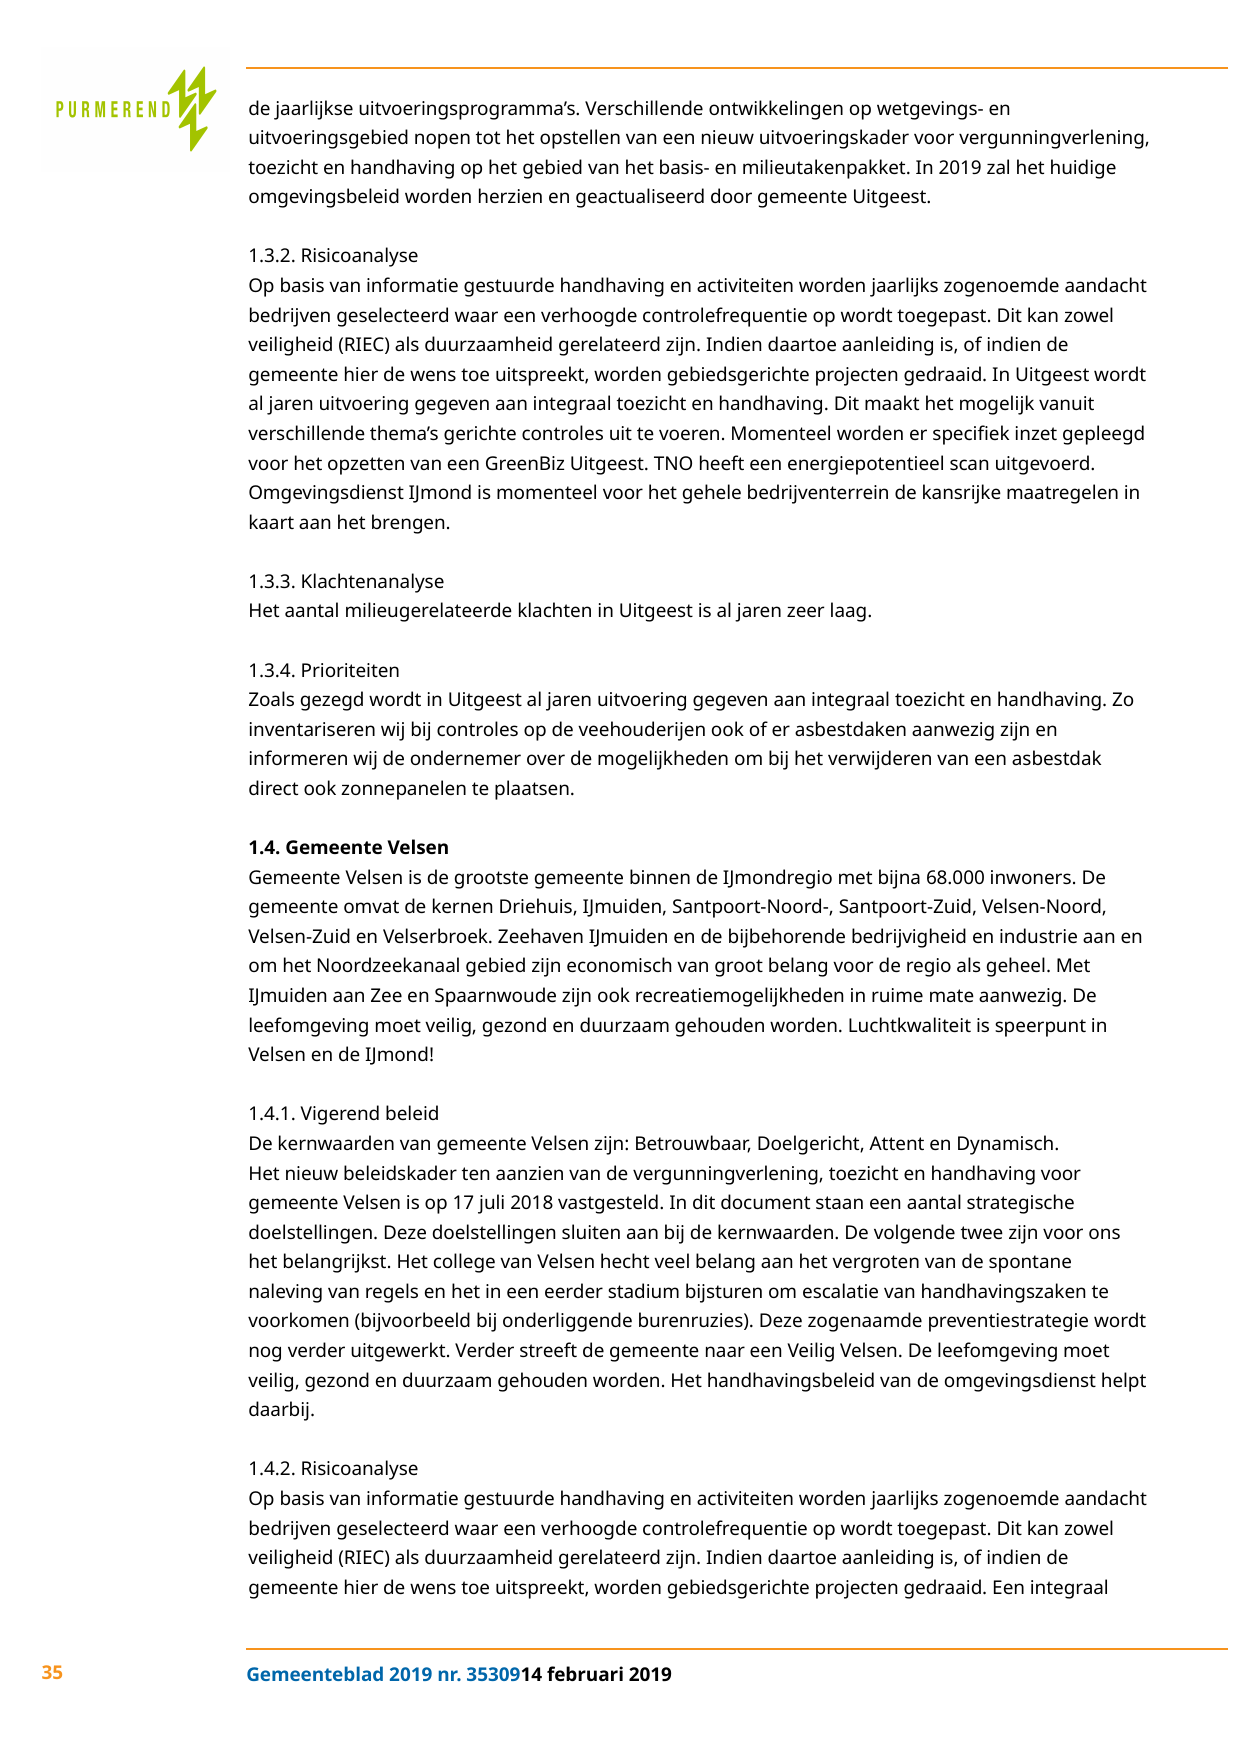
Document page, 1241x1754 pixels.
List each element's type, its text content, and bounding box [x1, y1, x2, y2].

text 1.4. Gemeente Velsen [248, 834, 1152, 860]
text 1.3.3. Klachtenanalyse [248, 568, 1152, 594]
picture [41, 47, 231, 172]
text 1.3.2. Risicoanalyse [248, 243, 1152, 268]
text De kernwaarden van gemeente Velsen zijn: Betrouwbaar, Doelgericht, Attent en Dynamisch. [248, 1130, 1152, 1156]
text Het aantal milieugerelateerde klachten in Uitgeest is al jaren zeer laag. [248, 598, 1152, 623]
text 1.4.2. Risicoanalyse [248, 1456, 1152, 1481]
text Gemeente Velsen is de grootste gemeente binnen de IJmondregio met bijna 68.000 inwoners. De gemeente omvat de kernen Driehuis, IJmuiden, Santpoort-Noord-, Santpoort-Zuid, Velsen-Noord, Velsen-Zuid en Velserbroek. Zeehaven IJmuiden en de bijbehorende bedrijvigheid en industrie aan en om het Noordzeekanaal gebied zijn economisch van groot belang voor de regio als geheel. Met IJmuiden aan Zee en Spaarnwoude zijn ook recreatiemogelijkheden in ruime mate aanwezig. De leefomgeving moet veilig, gezond en duurzaam gehouden worden. Luchtkwaliteit is speerpunt in Velsen en de IJmond! [248, 864, 1152, 1067]
text Zoals gezegd wordt in Uitgeest al jaren uitvoering gegeven aan integraal toezicht en handhaving. Zo inventariseren wij bij controles op de veehouderijen ook of er asbestdaken aanwezig zijn en informeren wij de ondernemer over de mogelijkheden om bij het verwijderen van een asbestdak direct ook zonnepanelen te plaatsen. [248, 686, 1152, 801]
text Op basis van informatie gestuurde handhaving en activiteiten worden jaarlijks zogenoemde aandacht bedrijven geselecteerd waar een verhoogde controlefrequentie op wordt toegepast. Dit kan zowel veiligheid (RIEC) als duurzaamheid gerelateerd zijn. Indien daartoe aanleiding is, of indien de gemeente hier de wens toe uitspreekt, worden gebiedsgerichte projecten gedraaid. In Uitgeest wordt al jaren uitvoering gegeven aan integraal toezicht en handhaving. Dit maakt het mogelijk vanuit verschillende thema’s gerichte controles uit te voeren. Momenteel worden er specifiek inzet gepleegd voor het opzetten van een GreenBiz Uitgeest. TNO heeft een energiepotentieel scan uitgevoerd. Omgevingsdienst IJmond is momenteel voor het gehele bedrijventerrein de kansrijke maatregelen in kaart aan het brengen. [248, 272, 1152, 535]
text Op basis van informatie gestuurde handhaving en activiteiten worden jaarlijks zogenoemde aandacht bedrijven geselecteerd waar een verhoogde controlefrequentie op wordt toegepast. Dit kan zowel veiligheid (RIEC) als duurzaamheid gerelateerd zijn. Indien daartoe aanleiding is, of indien de gemeente hier de wens toe uitspreekt, worden gebiedsgerichte projecten gedraaid. Een integraal [248, 1485, 1152, 1600]
text 1.3.4. Prioriteiten [248, 657, 1152, 683]
text de jaarlijkse uitvoeringsprogramma’s. Verschillende ontwikkelingen op wetgevings- en uitvoeringsgebied nopen tot het opstellen van een nieuw uitvoeringskader voor vergunningverlening, toezicht en handhaving op het gebied van het basis- en milieutakenpakket. In 2019 zal het huidige omgevingsbeleid worden herzien en geactualiseerd door gemeente Uitgeest. [248, 95, 1152, 209]
text 1.4.1. Vigerend beleid [248, 1101, 1152, 1126]
text Het nieuw beleidskader ten aanzien van de vergunningverlening, toezicht en handhaving voor gemeente Velsen is op 17 juli 2018 vastgesteld. In dit document staan een aantal strategische doelstellingen. Deze doelstellingen sluiten aan bij de kernwaarden. De volgende twee zijn voor ons het belangrijkst. Het college van Velsen hecht veel belang aan het vergroten van de spontane naleving van regels en het in een eerder stadium bijsturen om escalatie van handhavingszaken te voorkomen (bijvoorbeeld bij onderliggende burenruzies). Deze zogenaamde preventiestrategie wordt nog verder uitgewerkt. Verder streeft de gemeente naar een Veilig Velsen. De leefomgeving moet veilig, gezond en duurzaam gehouden worden. Het handhavingsbeleid van de omgevingsdienst helpt daarbij. [248, 1160, 1152, 1422]
